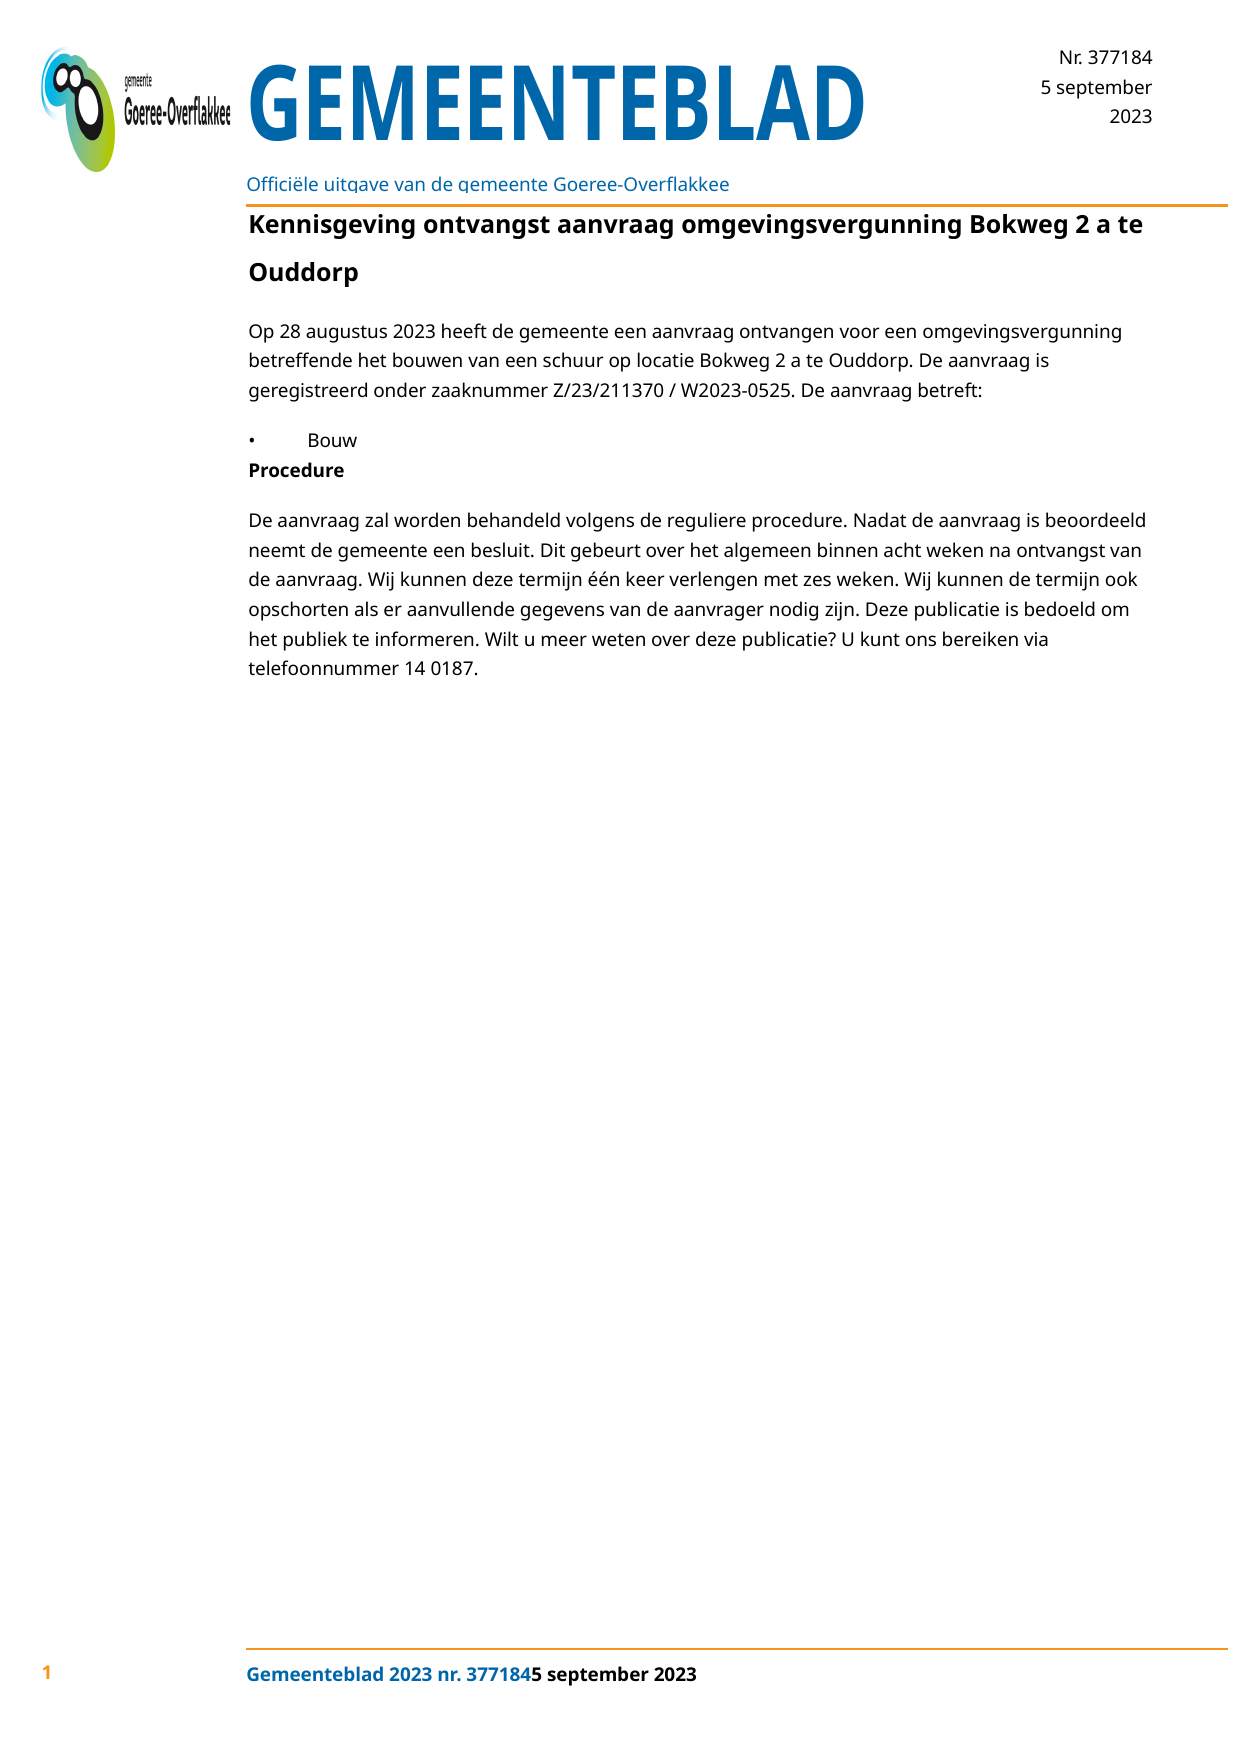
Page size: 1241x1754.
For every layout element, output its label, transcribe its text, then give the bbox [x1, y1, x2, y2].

text Kennisgeving ontvangst aanvraag omgevingsvergunning Bokweg 2 a te Ouddorp [248, 207, 1152, 288]
picture [41, 47, 231, 172]
list Bouw [248, 427, 1152, 453]
text De aanvraag zal worden behandeld volgens de reguliere procedure. Nadat de aanvraag is beoordeeld neemt de gemeente een besluit. Dit gebeurt over het algemeen binnen acht weken na ontvangst van de aanvraag. Wij kunnen deze termijn één keer verlengen met zes weken. Wij kunnen de termijn ook opschorten als er aanvullende gegevens van de aanvrager nodig zijn. Deze publicatie is bedoeld om het publiek te informeren. Wilt u meer weten over deze publicatie? U kunt ons bereiken via telefoonnummer 14 0187. [248, 507, 1152, 681]
text Op 28 augustus 2023 heeft de gemeente een aanvraag ontvangen voor een omgevingsvergunning betreffende het bouwen van een schuur op locatie Bokweg 2 a te Ouddorp. De aanvraag is geregistreerd onder zaaknummer Z/23/211370 / W2023-0525. De aanvraag betreft: [248, 318, 1152, 403]
text Procedure [248, 457, 1152, 483]
